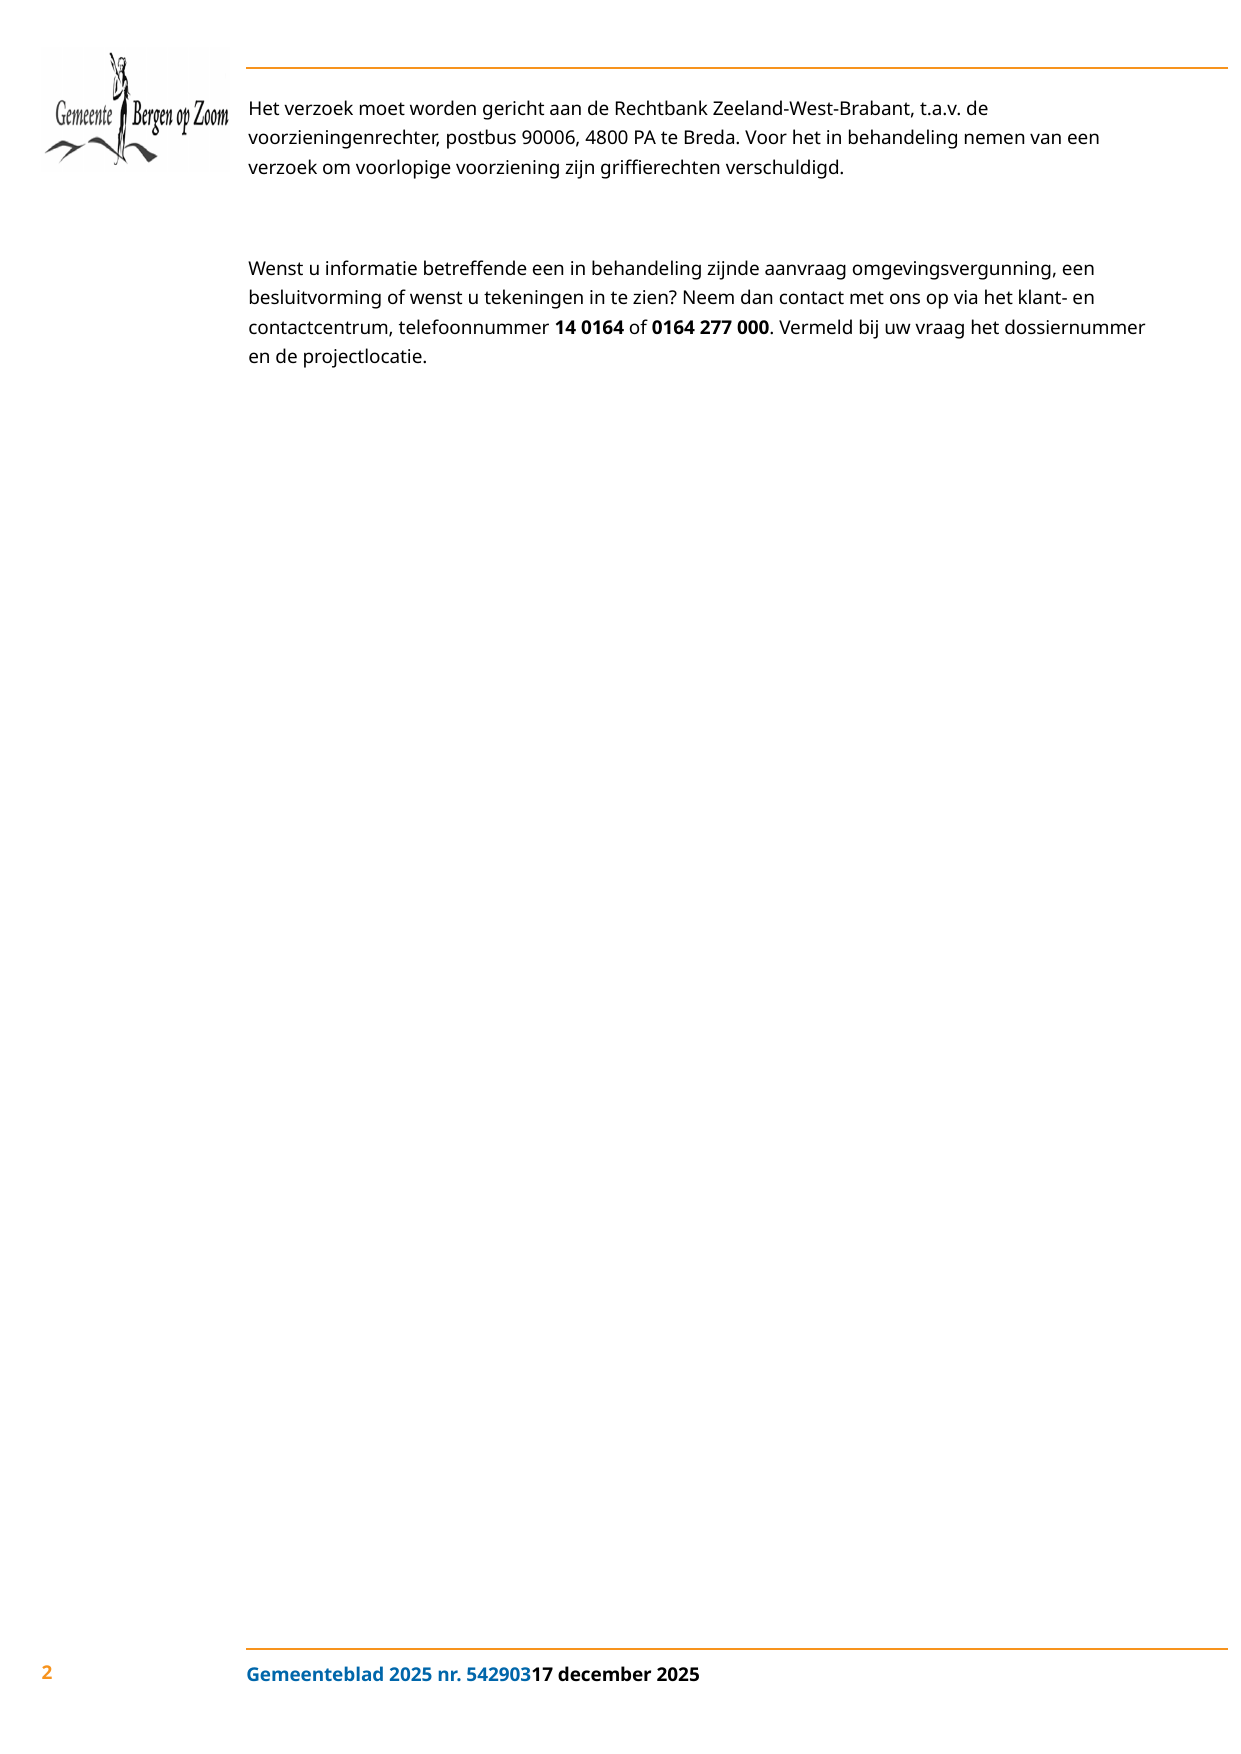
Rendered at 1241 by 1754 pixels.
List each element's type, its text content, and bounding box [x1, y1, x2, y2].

text Het verzoek moet worden gericht aan de Rechtbank Zeeland-West-Brabant, t.a.v. de voorzieningenrechter, postbus 90006, 4800 PA te Breda. Voor het in behandeling nemen van een verzoek om voorlopige voorziening zijn griffierechten verschuldigd. [248, 95, 1152, 180]
picture [41, 47, 231, 172]
text Wenst u informatie betreffende een in behandeling zijnde aanvraag omgevingsvergunning, een besluitvorming of wenst u tekeningen in te zien? Neem dan contact met ons op via het klant- en contactcentrum, telefoonnummer 14 0164 of 0164 277 000. Vermeld bij uw vraag het dossiernummer en de projectlocatie. [248, 255, 1152, 369]
